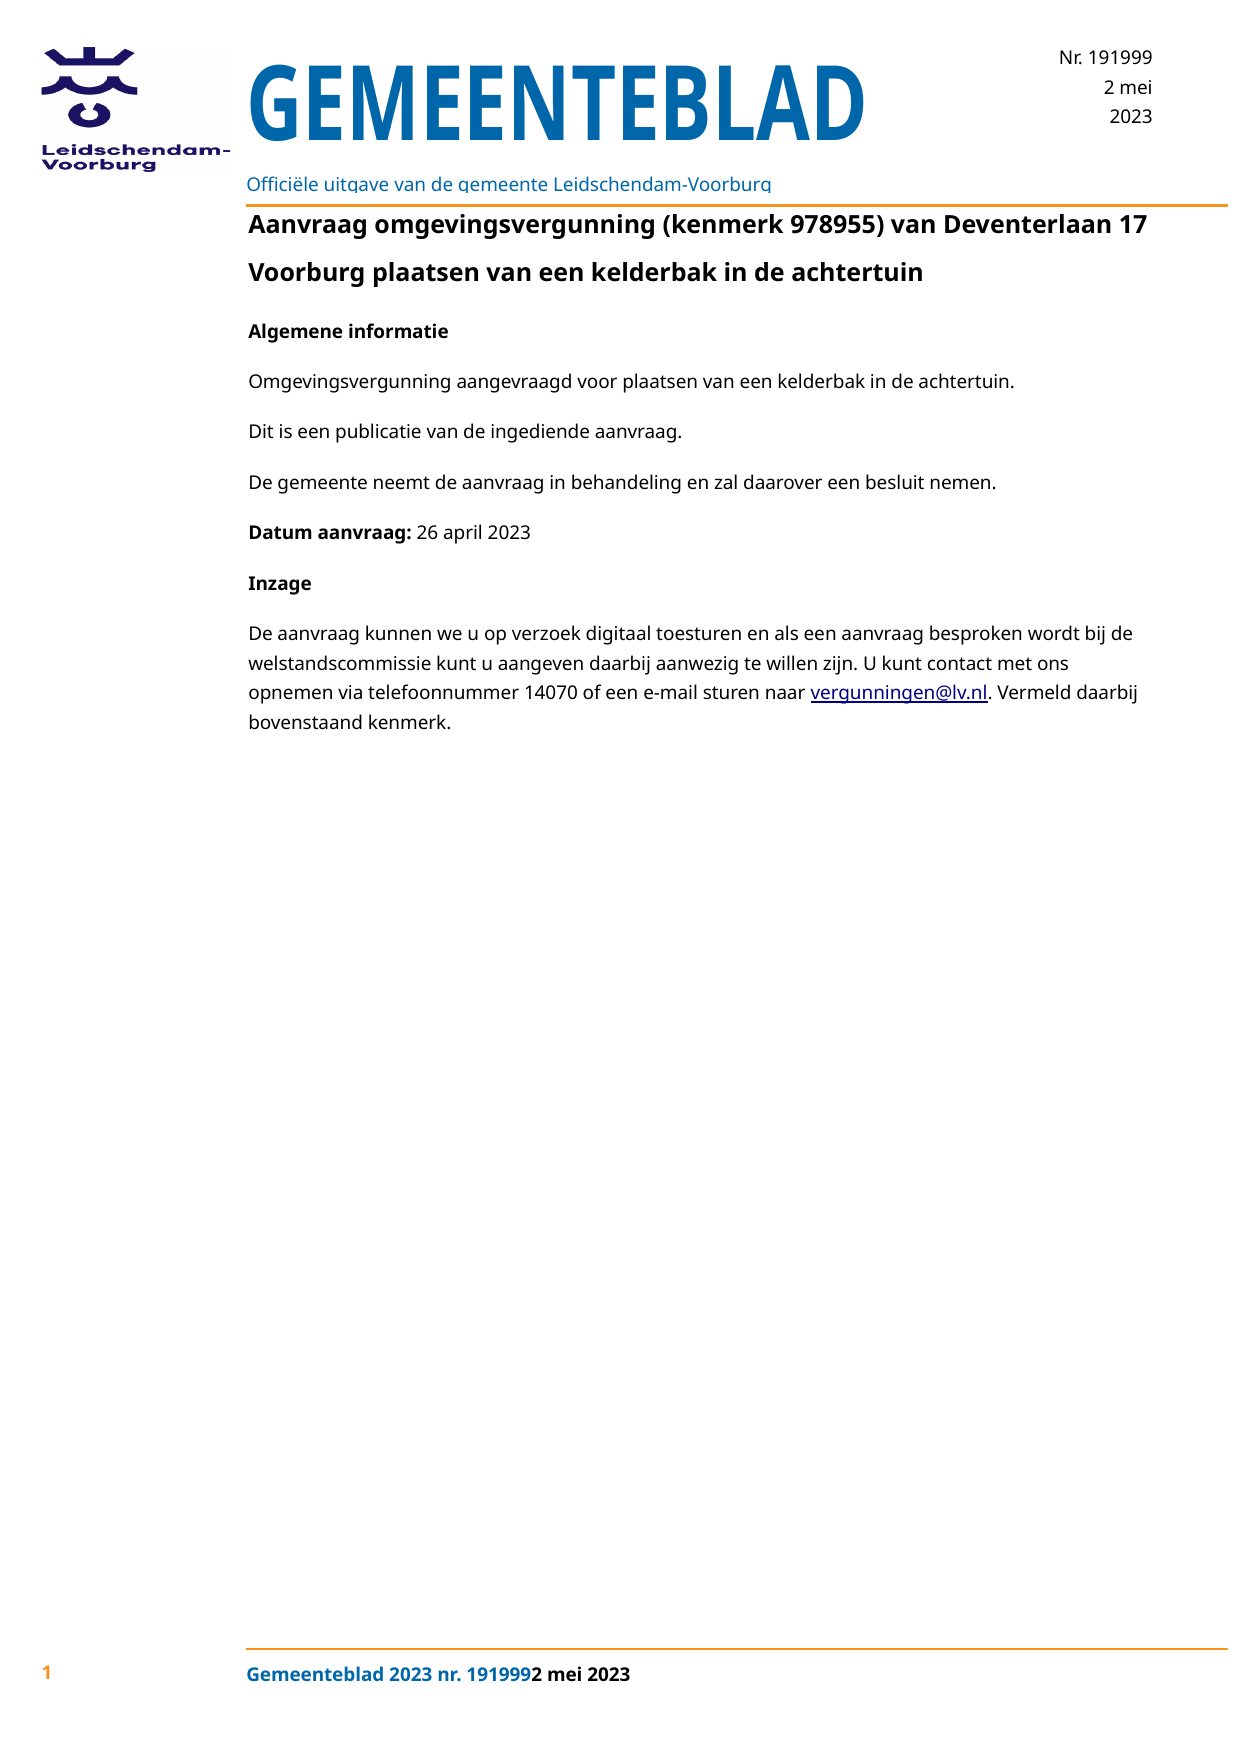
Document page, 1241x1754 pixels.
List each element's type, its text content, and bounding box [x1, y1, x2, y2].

text Aanvraag omgevingsvergunning (kenmerk 978955) van Deventerlaan 17 Voorburg plaatsen van een kelderbak in de achtertuin [248, 207, 1152, 288]
text De aanvraag kunnen we u op verzoek digitaal toesturen en als een aanvraag besproken wordt bij de welstandscommissie kunt u aangeven daarbij aanwezig te willen zijn. U kunt contact met ons opnemen via telefoonnummer 14070 of een e-mail sturen naar vergunningen@lv.nl. Vermeld daarbij bovenstaand kenmerk. [248, 620, 1152, 735]
text Dit is een publicatie van de ingediende aanvraag. [248, 419, 1152, 444]
picture [41, 47, 231, 172]
text Algemene informatie [248, 318, 1152, 344]
text Omgevingsvergunning aangevraagd voor plaatsen van een kelderbak in de achtertuin. [248, 368, 1152, 394]
text De gemeente neemt de aanvraag in behandeling en zal daarover een besluit nemen. [248, 469, 1152, 495]
text Datum aanvraag: 26 april 2023 [248, 519, 1152, 545]
text Inzage [248, 570, 1152, 596]
